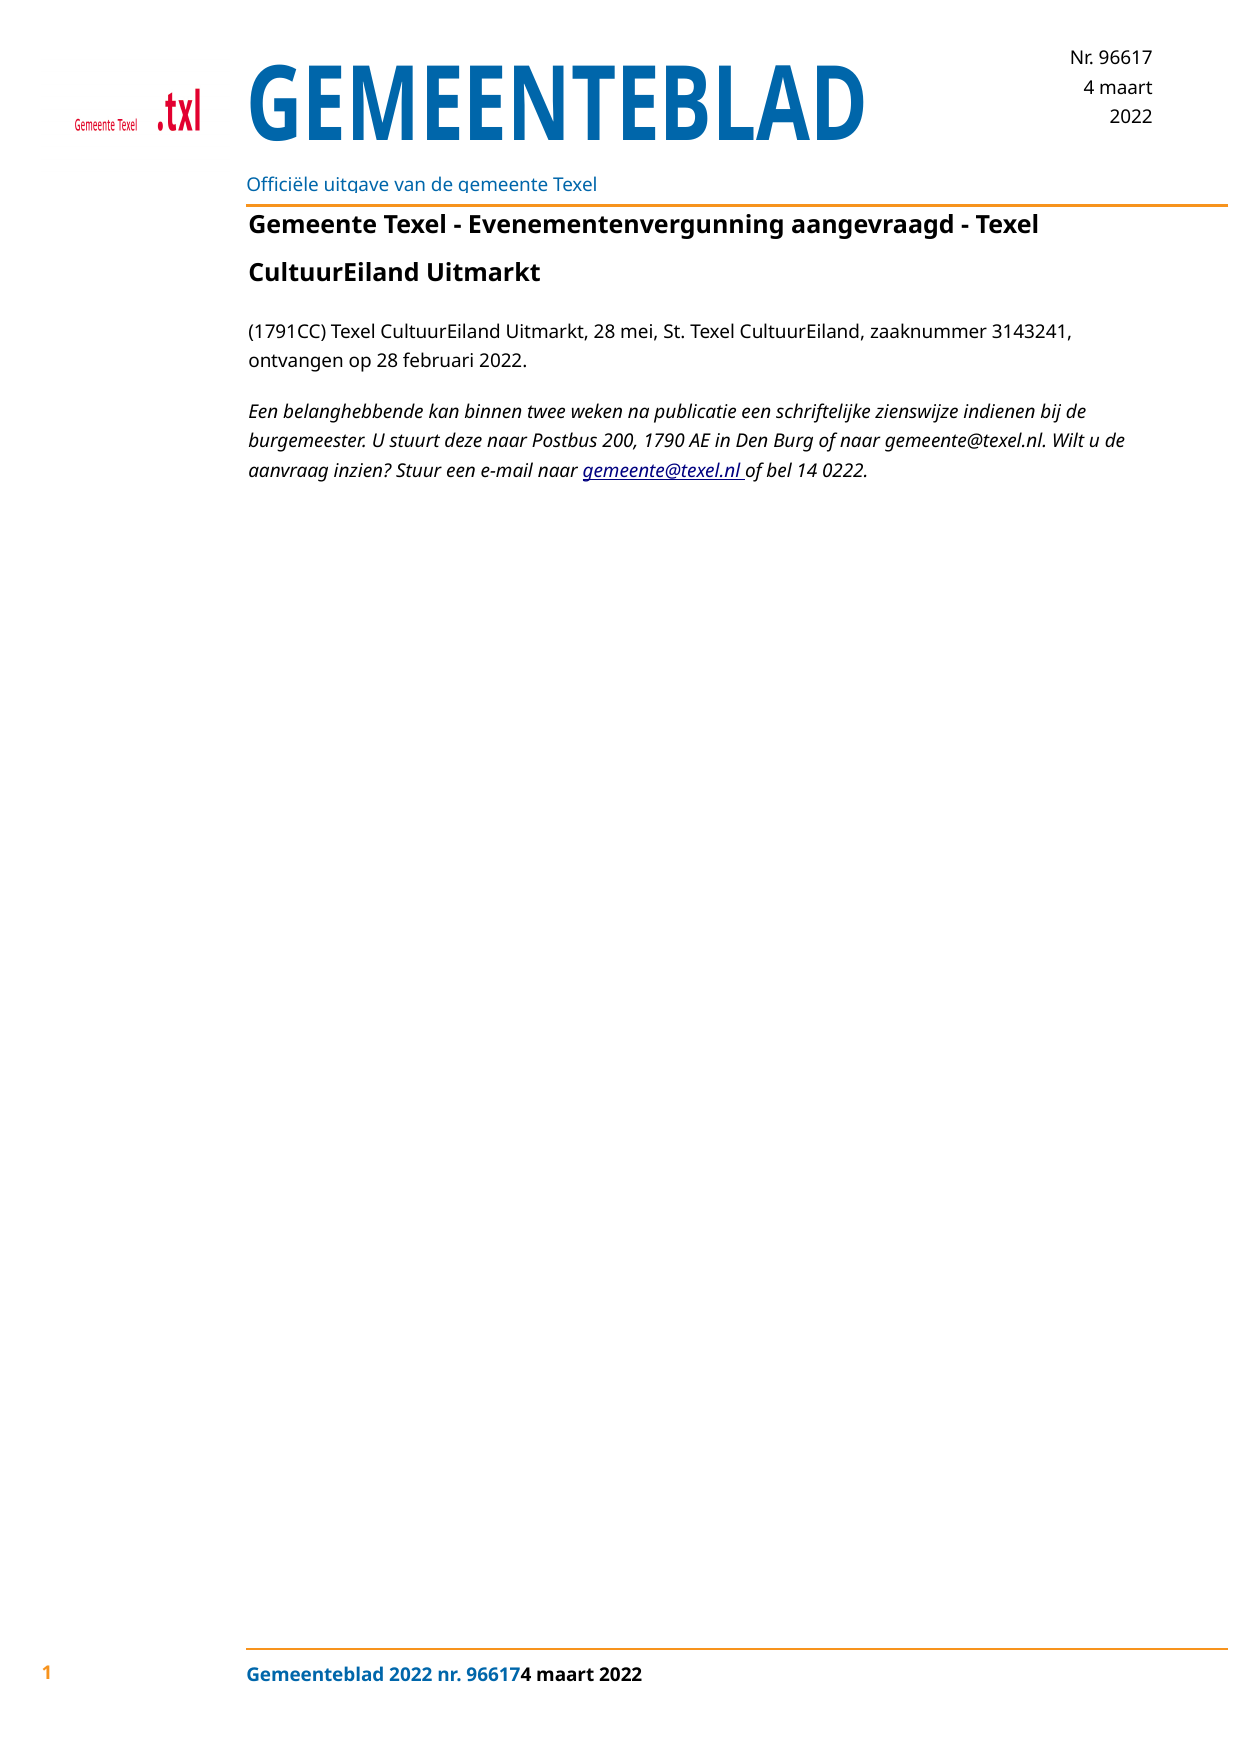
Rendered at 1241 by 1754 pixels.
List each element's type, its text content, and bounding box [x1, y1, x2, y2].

text Gemeente Texel - Evenementenvergunning aangevraagd - Texel CultuurEiland Uitmarkt [248, 207, 1152, 288]
text Een belanghebbende kan binnen twee weken na publicatie een schriftelijke zienswijze indienen bij de burgemeester. U stuurt deze naar Postbus 200, 1790 AE in Den Burg of naar gemeente@texel.nl. Wilt u de aanvraag inzien? Stuur een e-mail naar gemeente@texel.nl of bel 14 0222. [248, 398, 1152, 483]
text (1791CC) Texel CultuurEiland Uitmarkt, 28 mei, St. Texel CultuurEiland, zaaknummer 3143241, ontvangen op 28 februari 2022. [248, 318, 1152, 373]
picture [41, 47, 231, 172]
